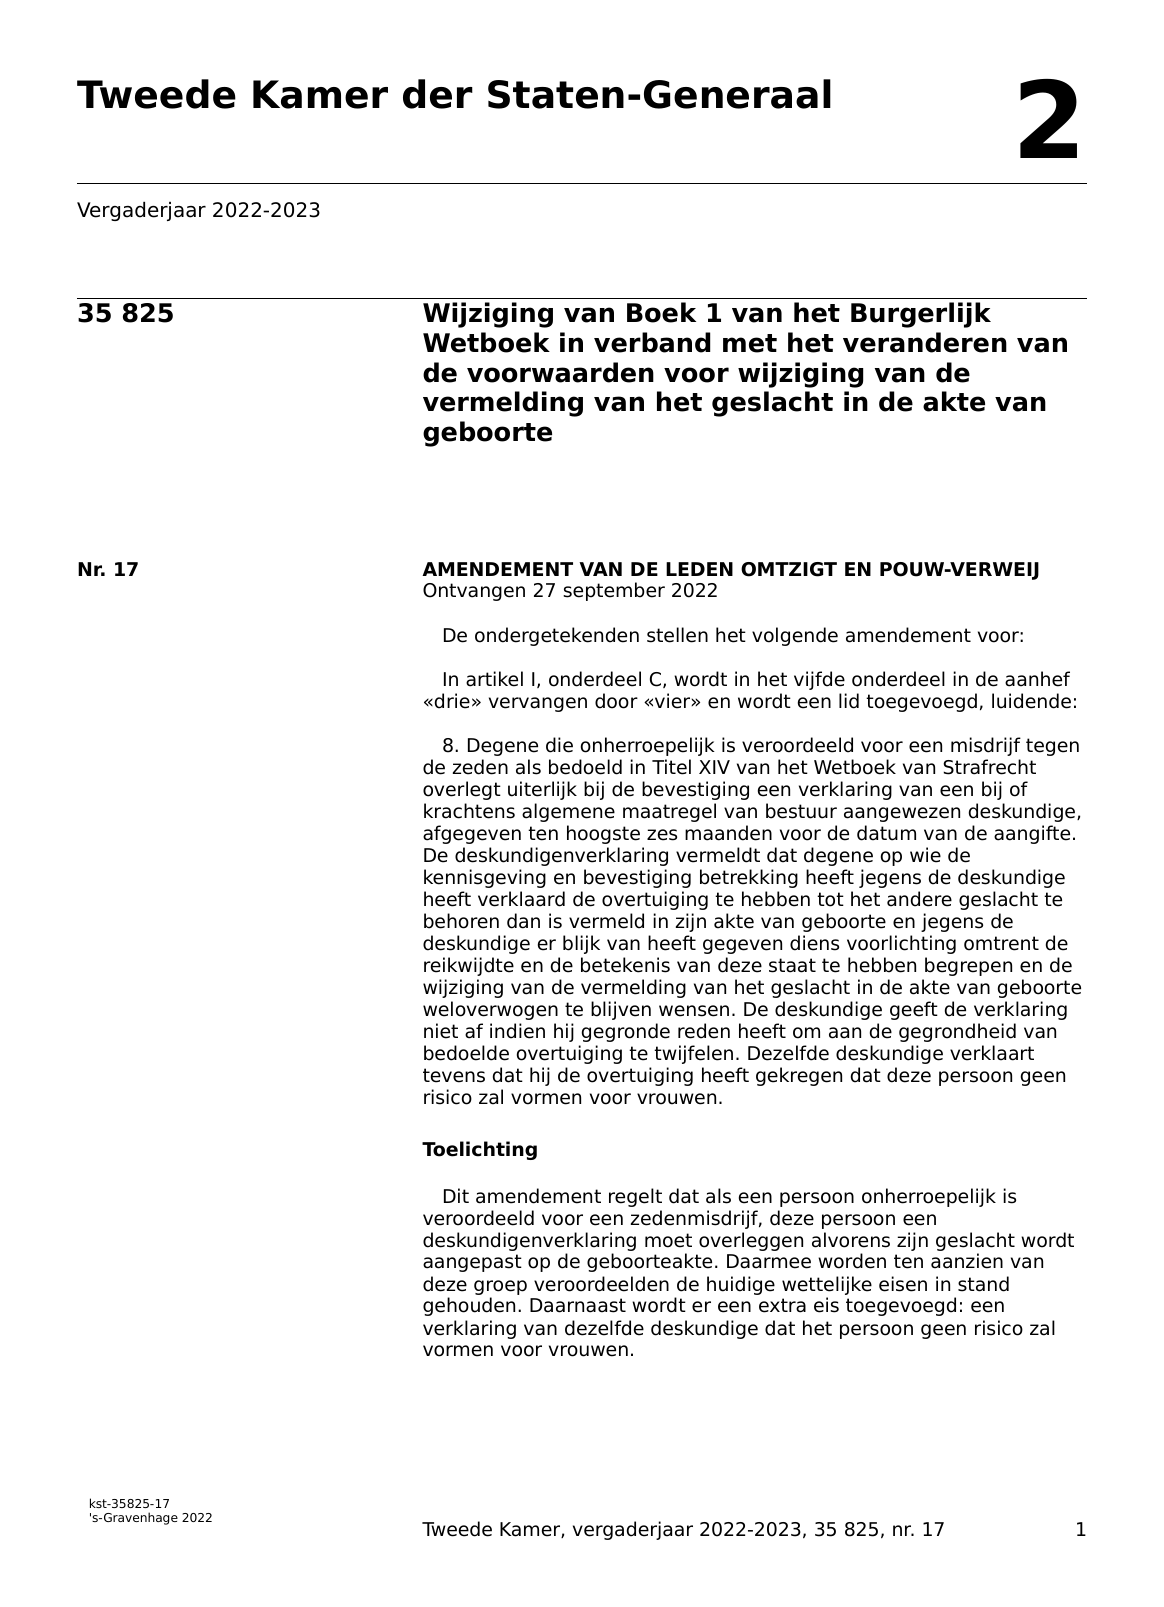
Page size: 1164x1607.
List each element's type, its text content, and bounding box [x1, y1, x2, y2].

text 8. Degene die onherroepelijk is veroordeeld voor een misdrijf tegen de zeden als bedoeld in Titel XIV van het Wetboek van Strafrecht overlegt uiterlijk bij de bevestiging een verklaring van een bij of krachtens algemene maatregel van bestuur aangewezen deskundige, afgegeven ten hoogste zes maanden voor de datum van de aangifte. De deskundigenverklaring vermeldt dat degene op wie de kennisgeving en bevestiging betrekking heeft jegens de deskundige heeft verklaard de overtuiging te hebben tot het andere geslacht te behoren dan is vermeld in zijn akte van geboorte en jegens de deskundige er blijk van heeft gegeven diens voorlichting omtrent de reikwijdte en de betekenis van deze staat te hebben begrepen en de wijziging van de vermelding van het geslacht in de akte van geboorte weloverwogen te blijven wensen. De deskundige geeft de verklaring niet af indien hij gegronde reden heeft om aan de gegrondheid van bedoelde overtuiging te twijfelen. Dezelfde deskundige verklaart tevens dat hij de overtuiging heeft gekregen dat deze persoon geen risico zal vormen voor vrouwen. [422, 735, 1087, 1108]
table_cell Vergaderjaar 2022-2023 [77, 184, 1087, 298]
table_header 2 [886, 59, 1087, 183]
subtitle 35 825 Wijziging van Boek 1 van het Burgerlijk Wetboek in verband met het veranderen van de voorwaarden voor wijziging van de vermelding van het geslacht in de akte van geboorte [77, 299, 1087, 447]
subtitle Toelichting [422, 1138, 1087, 1161]
subtitle Nr. 17 AMENDEMENT VAN DE LEDEN OMTZIGT EN POUW-VERWEIJ [77, 558, 1087, 580]
text Dit amendement regelt dat als een persoon onherroepelijk is veroordeeld voor een zedenmisdrijf, deze persoon een deskundigenverklaring moet overleggen alvorens zijn geslacht wordt aangepast op de geboorteakte. Daarmee worden ten aanzien van deze groep veroordeelden de huidige wettelijke eisen in stand gehouden. Daarnaast wordt er een extra eis toegevoegd: een verklaring van dezelfde deskundige dat het persoon geen risico zal vormen voor vrouwen. [422, 1186, 1087, 1361]
text In artikel I, onderdeel C, wordt in het vijfde onderdeel in de aanhef «drie» vervangen door «vier» en wordt een lid toegevoegd, luidende: [422, 669, 1087, 713]
text Ontvangen 27 september 2022 [422, 580, 1087, 602]
text kst-35825-17 [88, 1497, 323, 1511]
text 's-Gravenhage 2022 [88, 1511, 323, 1525]
table_header Tweede Kamer der Staten-Generaal [77, 59, 886, 183]
text De ondergetekenden stellen het volgende amendement voor: [422, 624, 1087, 647]
